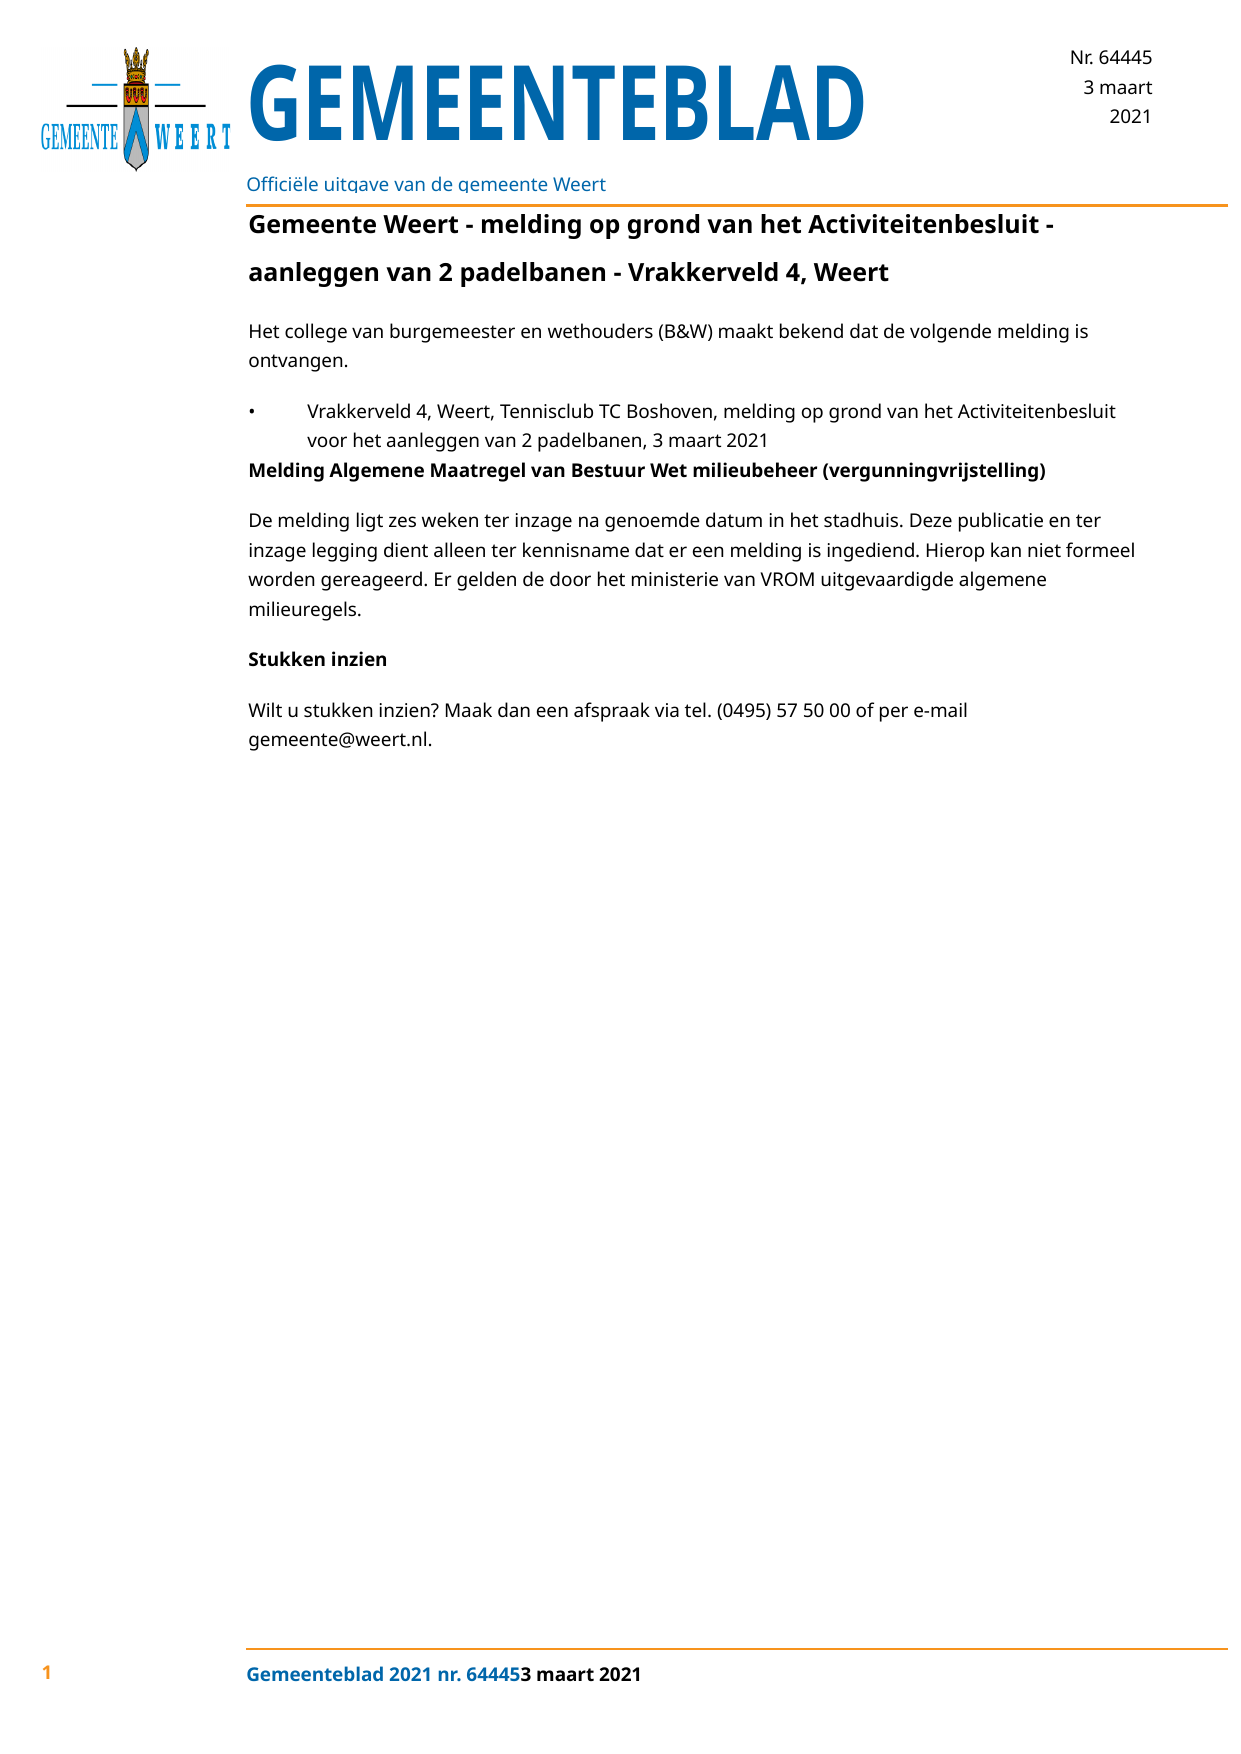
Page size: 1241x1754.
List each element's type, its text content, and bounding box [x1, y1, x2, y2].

text Gemeente Weert - melding op grond van het Activiteitenbesluit - aanleggen van 2 padelbanen - Vrakkerveld 4, Weert [248, 207, 1152, 288]
list Vrakkerveld 4, Weert, Tennisclub TC Boshoven, melding op grond van het Activiteitenbesluit voor het aanleggen van 2 padelbanen, 3 maart 2021 [248, 398, 1152, 453]
picture [41, 47, 231, 172]
text Stukken inzien [248, 647, 1152, 672]
text Het college van burgemeester en wethouders (B&W) maakt bekend dat de volgende melding is ontvangen. [248, 318, 1152, 373]
text Melding Algemene Maatregel van Bestuur Wet milieubeheer (vergunningvrijstelling) [248, 457, 1152, 483]
text Wilt u stukken inzien? Maak dan een afspraak via tel. (0495) 57 50 00 of per e-mail gemeente@weert.nl. [248, 697, 1152, 752]
text De melding ligt zes weken ter inzage na genoemde datum in het stadhuis. Deze publicatie en ter inzage legging dient alleen ter kennisname dat er een melding is ingediend. Hierop kan niet formeel worden gereageerd. Er gelden de door het ministerie van VROM uitgevaardigde algemene milieuregels. [248, 507, 1152, 622]
